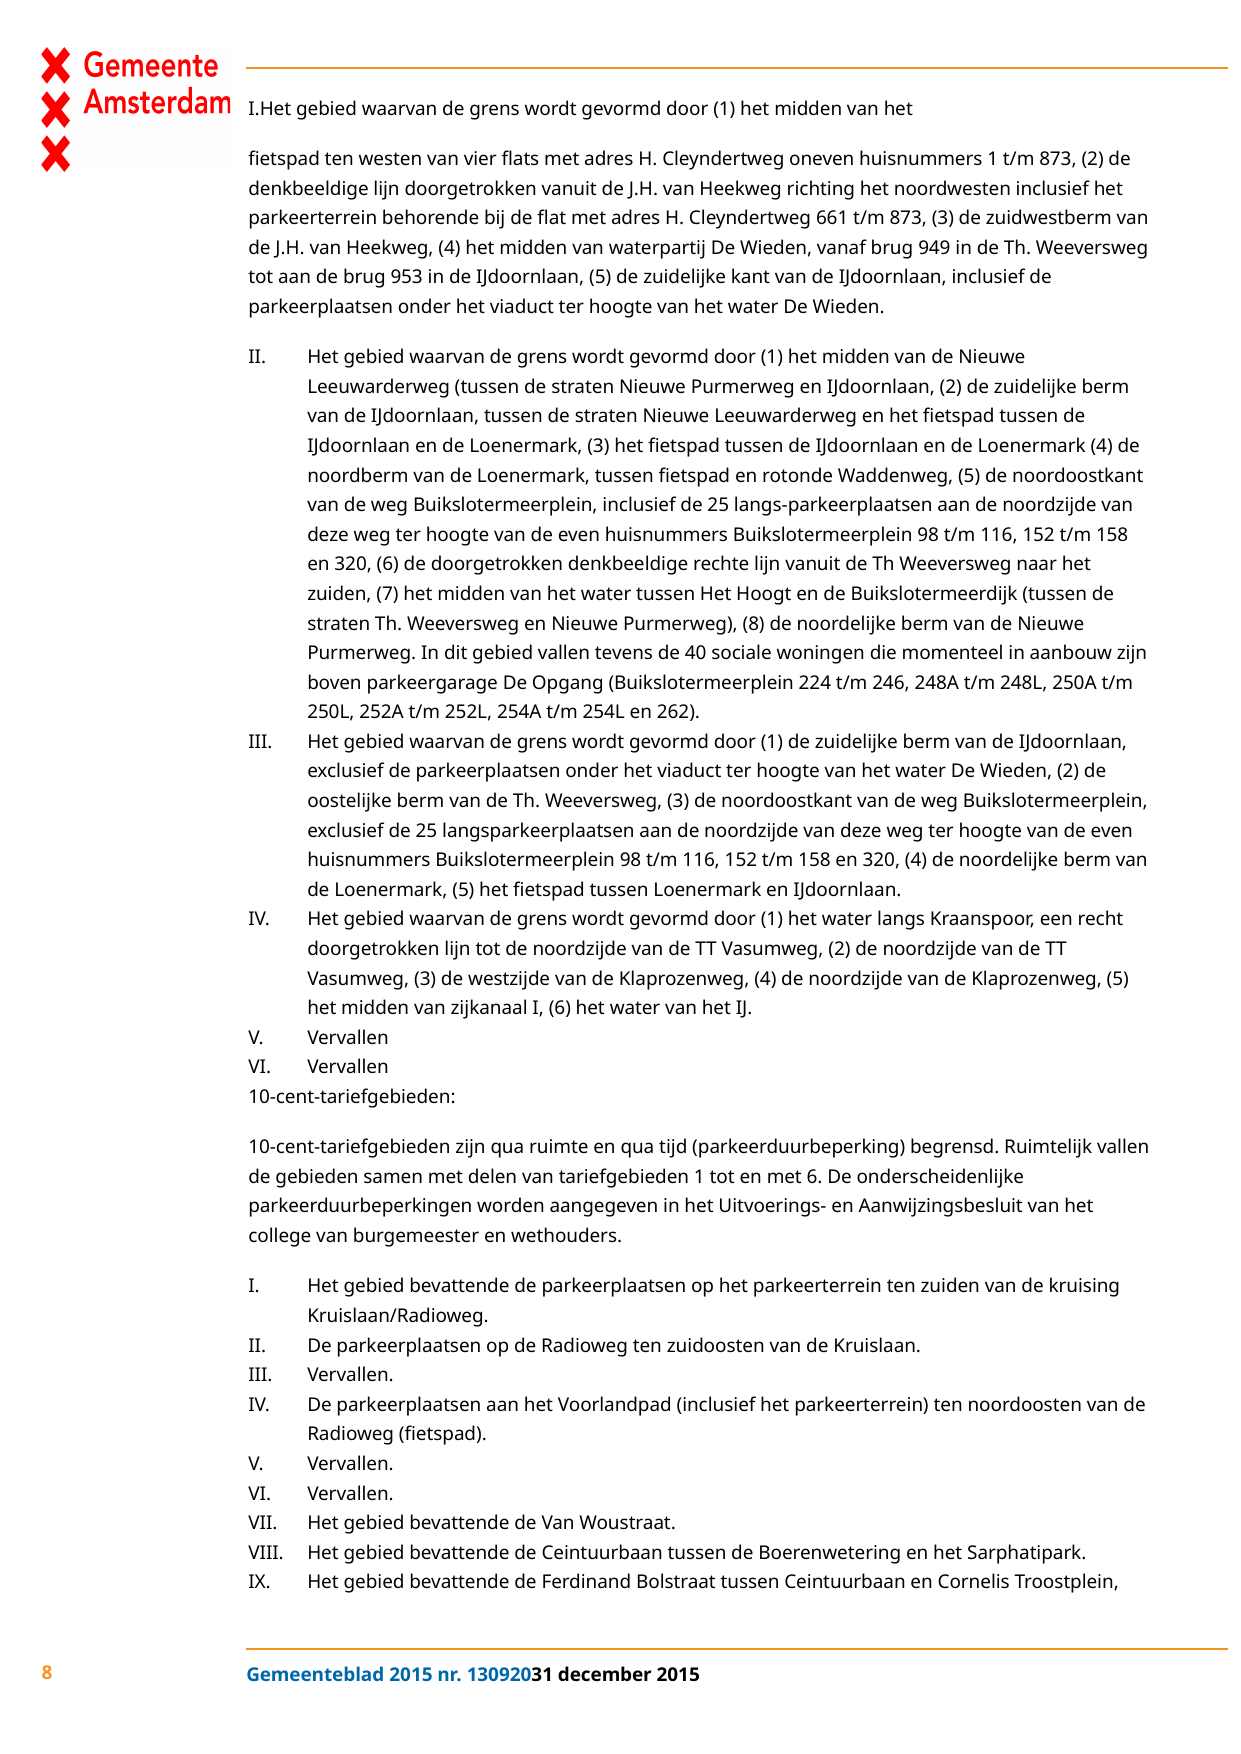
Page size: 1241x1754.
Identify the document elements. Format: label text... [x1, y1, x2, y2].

list Vervallen. [248, 1480, 1152, 1506]
list De parkeerplaatsen op de Radioweg ten zuidoosten van de Kruislaan. [248, 1332, 1152, 1358]
list Het gebied waarvan de grens wordt gevormd door (1) het water langs Kraanspoor, een recht doorgetrokken lijn tot de noordzijde van de TT Vasumweg, (2) de noordzijde van de TT Vasumweg, (3) de westzijde van de Klaprozenweg, (4) de noordzijde van de Klaprozenweg, (5) het midden van zijkanaal I, (6) het water van het IJ. [248, 906, 1152, 1020]
picture [41, 47, 231, 172]
list Vervallen [248, 1053, 1152, 1079]
text 10-cent-tariefgebieden zijn qua ruimte en qua tijd (parkeerduurbeperking) begrensd. Ruimtelijk vallen de gebieden samen met delen van tariefgebieden 1 tot en met 6. De onderscheidenlijke parkeerduurbeperkingen worden aangegeven in het Uitvoerings- en Aanwijzingsbesluit van het college van burgemeester en wethouders. [248, 1133, 1152, 1248]
list Vervallen. [248, 1361, 1152, 1387]
list Vervallen. [248, 1450, 1152, 1476]
list Het gebied bevattende de Van Woustraat. [248, 1509, 1152, 1535]
list Vervallen [248, 1024, 1152, 1050]
text 10-cent-tariefgebieden: [248, 1083, 1152, 1109]
list Het gebied bevattende de parkeerplaatsen op het parkeerterrein ten zuiden van de kruising Kruislaan/Radioweg. [248, 1273, 1152, 1328]
list Het gebied bevattende de Ceintuurbaan tussen de Boerenwetering en het Sarphatipark. [248, 1539, 1152, 1565]
list De parkeerplaatsen aan het Voorlandpad (inclusief het parkeerterrein) ten noordoosten van de Radioweg (fietspad). [248, 1391, 1152, 1446]
list Het gebied bevattende de Ferdinand Bolstraat tussen Ceintuurbaan en Cornelis Troostplein, [248, 1568, 1152, 1594]
list Het gebied waarvan de grens wordt gevormd door (1) de zuidelijke berm van de IJdoornlaan, exclusief de parkeerplaatsen onder het viaduct ter hoogte van het water De Wieden, (2) de oostelijke berm van de Th. Weeversweg, (3) de noordoostkant van de weg Buikslotermeerplein, exclusief de 25 langsparkeerplaatsen aan de noordzijde van deze weg ter hoogte van de even huisnummers Buikslotermeerplein 98 t/m 116, 152 t/m 158 en 320, (4) de noordelijke berm van de Loenermark, (5) het fietspad tussen Loenermark en IJdoornlaan. [248, 728, 1152, 902]
text fietspad ten westen van vier flats met adres H. Cleyndertweg oneven huisnummers 1 t/m 873, (2) de denkbeeldige lijn doorgetrokken vanuit de J.H. van Heekweg richting het noordwesten inclusief het parkeerterrein behorende bij de flat met adres H. Cleyndertweg 661 t/m 873, (3) de zuidwestberm van de J.H. van Heekweg, (4) het midden van waterpartij De Wieden, vanaf brug 949 in de Th. Weeversweg tot aan de brug 953 in de IJdoornlaan, (5) de zuidelijke kant van de IJdoornlaan, inclusief de parkeerplaatsen onder het viaduct ter hoogte van het water De Wieden. [248, 145, 1152, 319]
list Het gebied waarvan de grens wordt gevormd door (1) het midden van de Nieuwe Leeuwarderweg (tussen de straten Nieuwe Purmerweg en IJdoornlaan, (2) de zuidelijke berm van de IJdoornlaan, tussen de straten Nieuwe Leeuwarderweg en het fietspad tussen de IJdoornlaan en de Loenermark, (3) het fietspad tussen de IJdoornlaan en de Loenermark (4) de noordberm van de Loenermark, tussen fietspad en rotonde Waddenweg, (5) de noordoostkant van de weg Buikslotermeerplein, inclusief de 25 langs-parkeerplaatsen aan de noordzijde van deze weg ter hoogte van de even huisnummers Buikslotermeerplein 98 t/m 116, 152 t/m 158 en 320, (6) de doorgetrokken denkbeeldige rechte lijn vanuit de Th Weeversweg naar het zuiden, (7) het midden van het water tussen Het Hoogt en de Buikslotermeerdijk (tussen de straten Th. Weeversweg en Nieuwe Purmerweg), (8) de noordelijke berm van de Nieuwe Purmerweg. In dit gebied vallen tevens de 40 sociale woningen die momenteel in aanbouw zijn boven parkeergarage De Opgang (Buikslotermeerplein 224 t/m 246, 248A t/m 248L, 250A t/m 250L, 252A t/m 252L, 254A t/m 254L en 262). [248, 343, 1152, 724]
text I.Het gebied waarvan de grens wordt gevormd door (1) het midden van het [248, 95, 1152, 121]
